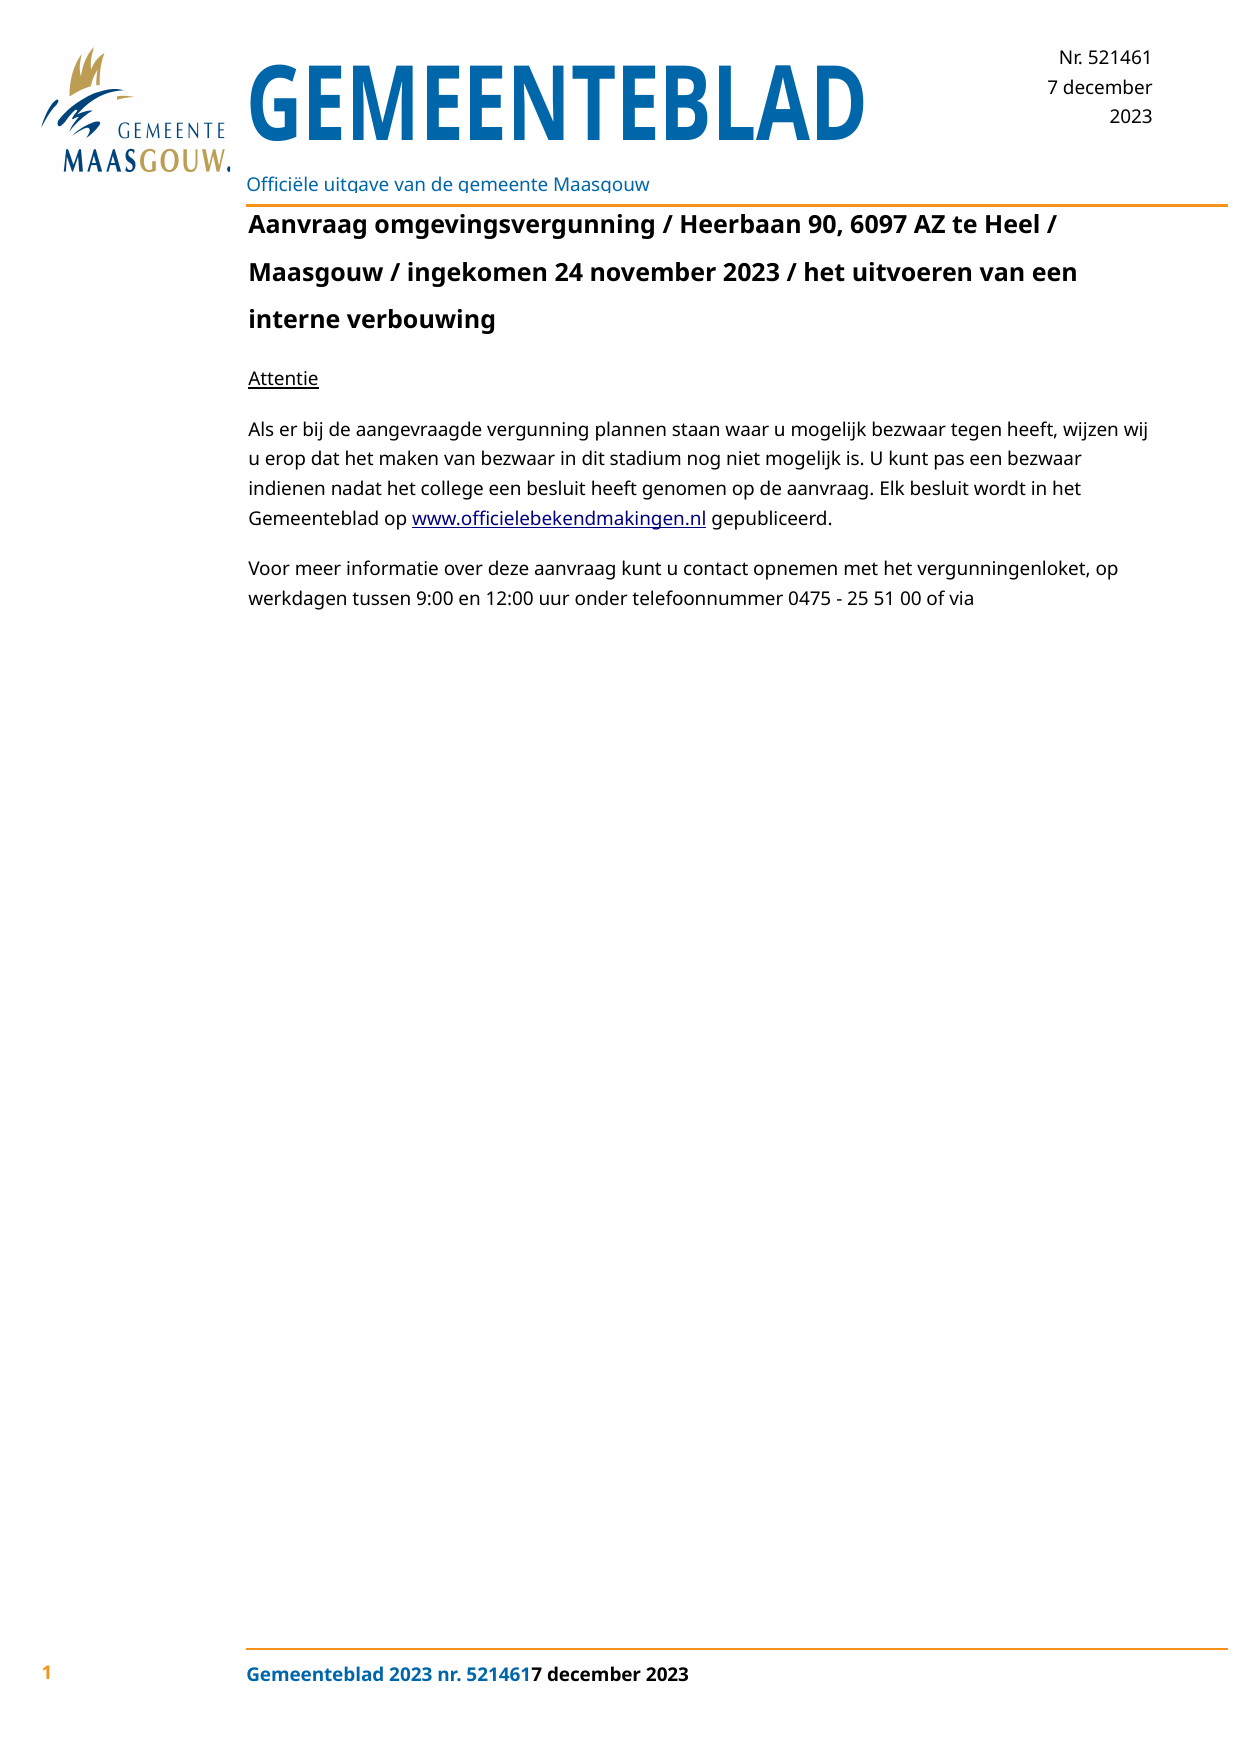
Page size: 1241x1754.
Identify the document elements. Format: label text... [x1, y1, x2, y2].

text Als er bij de aangevraagde vergunning plannen staan waar u mogelijk bezwaar tegen heeft, wijzen wij u erop dat het maken van bezwaar in dit stadium nog niet mogelijk is. U kunt pas een bezwaar indienen nadat het college een besluit heeft genomen op de aanvraag. Elk besluit wordt in het Gemeenteblad op www.officielebekendmakingen.nl gepubliceerd. [248, 416, 1152, 530]
text Voor meer informatie over deze aanvraag kunt u contact opnemen met het vergunningenloket, op werkdagen tussen 9:00 en 12:00 uur onder telefoonnummer 0475 - 25 51 00 of via [248, 555, 1152, 610]
text Aanvraag omgevingsvergunning / Heerbaan 90, 6097 AZ te Heel / Maasgouw / ingekomen 24 november 2023 / het uitvoeren van een interne verbouwing [248, 207, 1152, 336]
text Attentie [248, 366, 1152, 391]
picture [41, 47, 231, 172]
